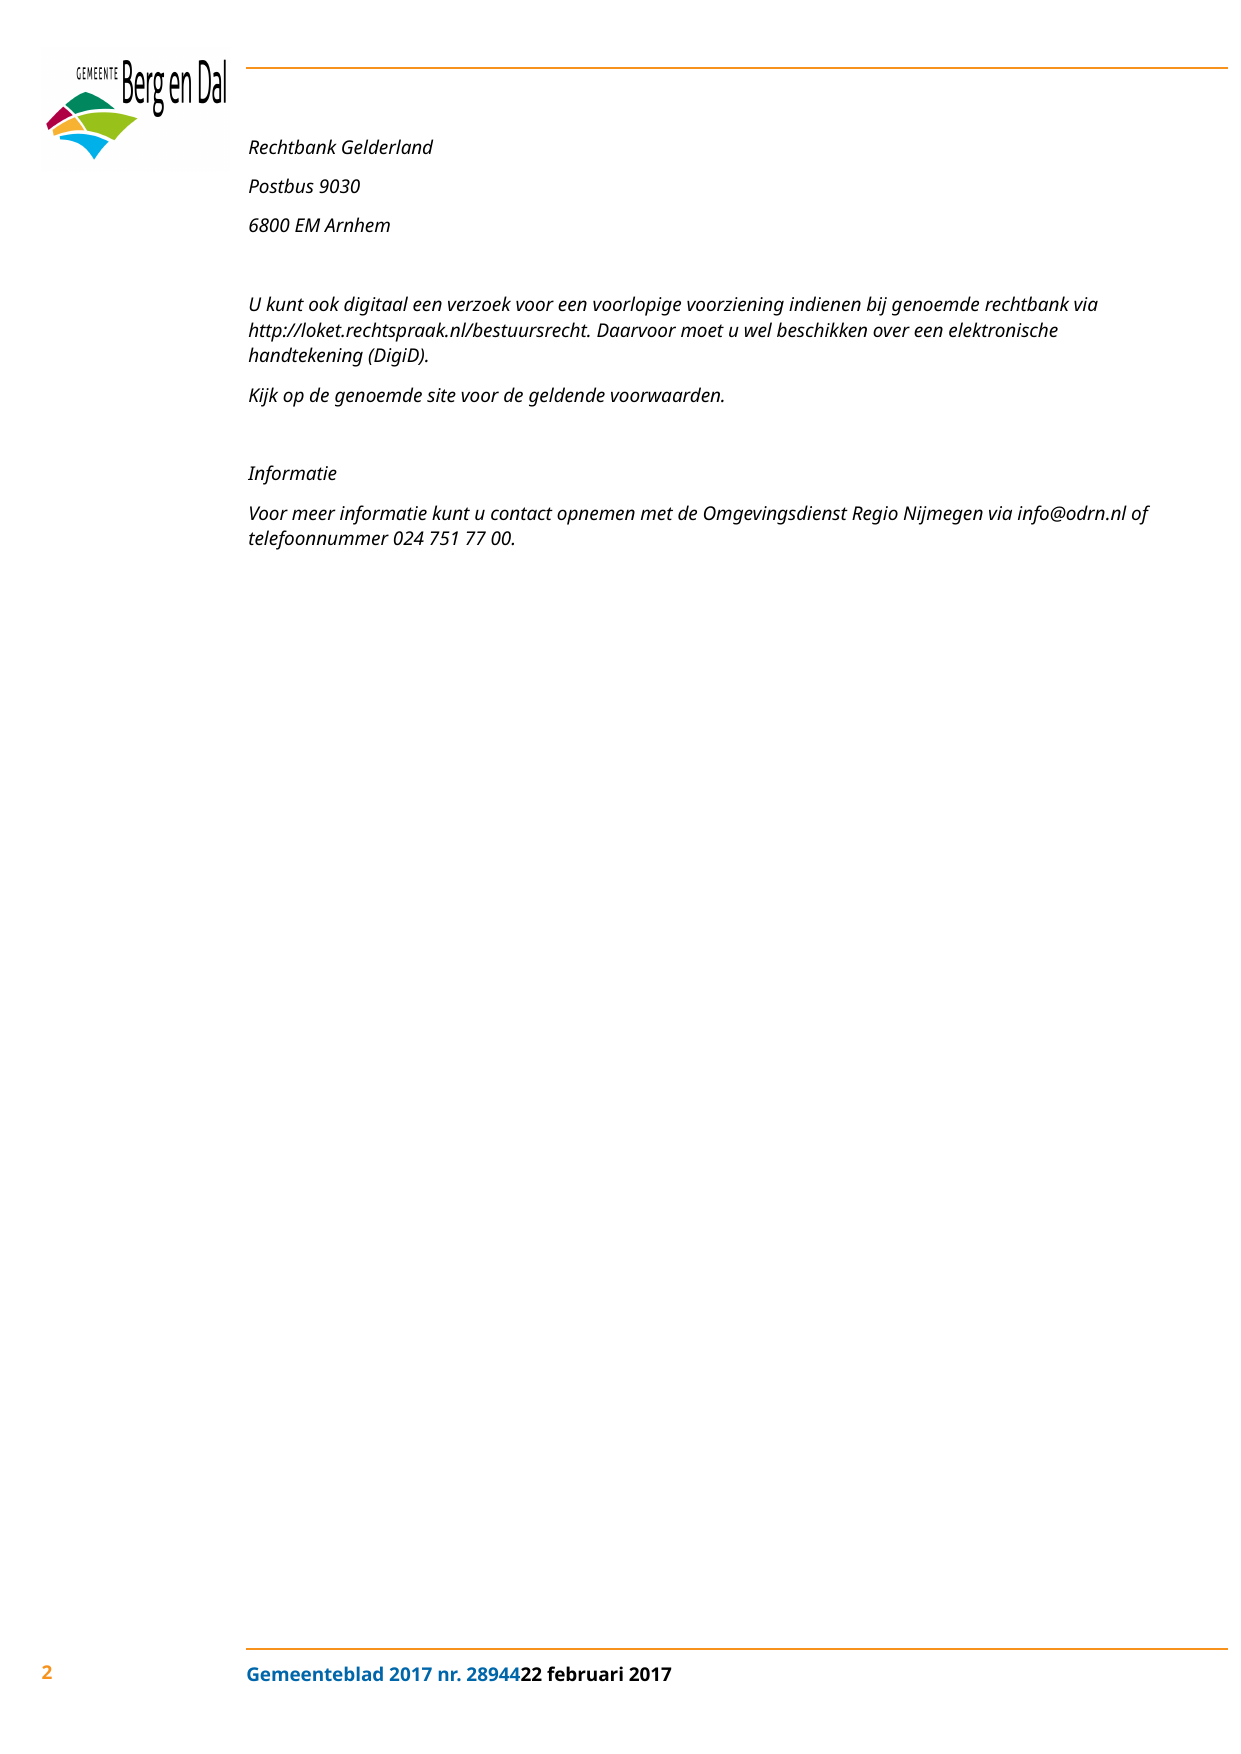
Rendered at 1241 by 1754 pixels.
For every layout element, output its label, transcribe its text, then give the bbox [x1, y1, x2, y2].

text Informatie [248, 460, 1152, 486]
text U kunt ook digitaal een verzoek voor een voorlopige voorziening indienen bij genoemde rechtbank via http://loket.rechtspraak.nl/bestuursrecht. Daarvoor moet u wel beschikken over een elektronische handtekening (DigiD). [248, 291, 1152, 368]
text Rechtbank Gelderland [248, 134, 1152, 160]
text Kijk op de genoemde site voor de geldende voorwaarden. [248, 382, 1152, 408]
text 6800 EM Arnhem [248, 213, 1152, 238]
picture [41, 47, 231, 172]
text Voor meer informatie kunt u contact opnemen met de Omgevingsdienst Regio Nijmegen via info@odrn.nl of telefoonnummer 024 751 77 00. [248, 500, 1152, 551]
text Postbus 9030 [248, 173, 1152, 199]
